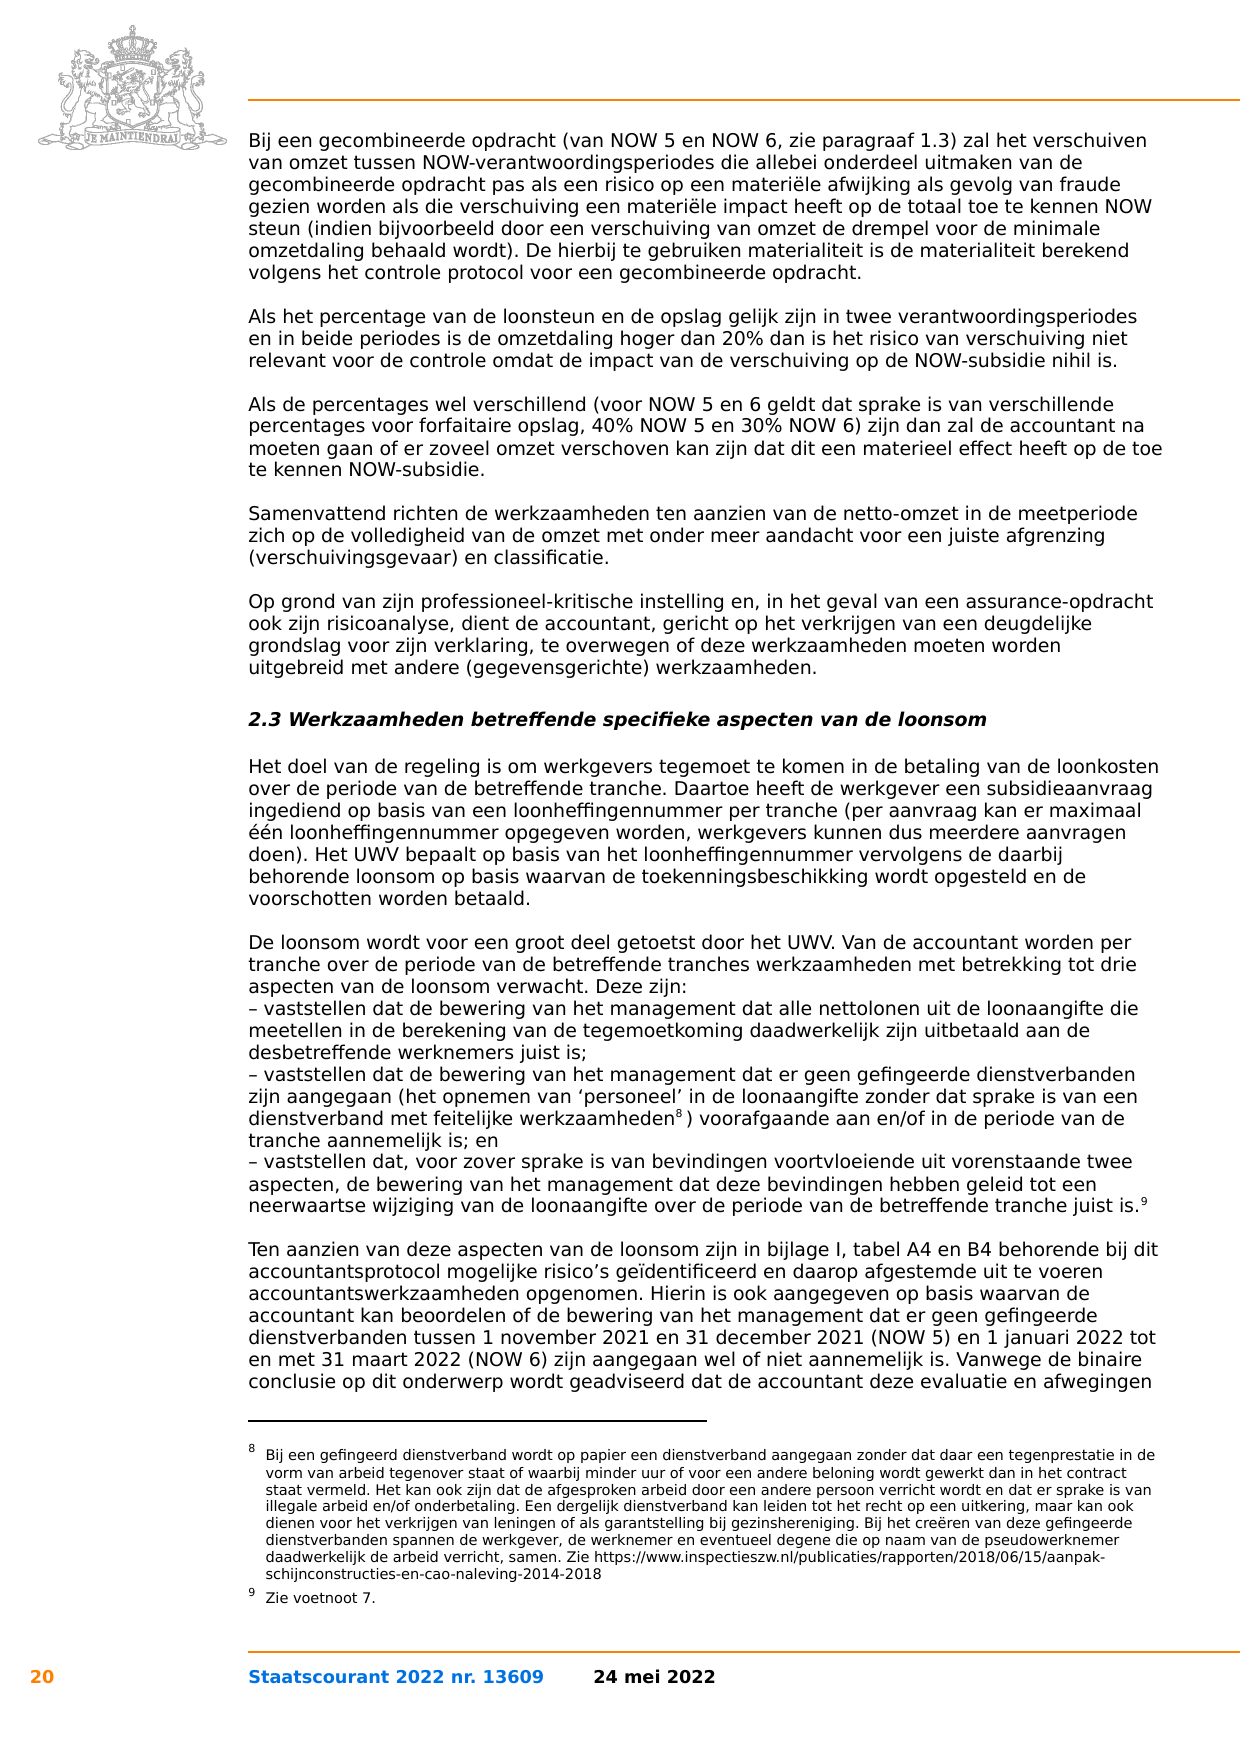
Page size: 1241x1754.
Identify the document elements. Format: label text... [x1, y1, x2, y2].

text – vaststellen dat de bewering van het management dat alle nettolonen uit de loonaangifte die meetellen in de berekening van de tegemoetkoming daadwerkelijk zijn uitbetaald aan de desbetreffende werknemers juist is; [248, 998, 1163, 1063]
text Ten aanzien van deze aspecten van de loonsom zijn in bijlage I, tabel A4 en B4 behorende bij dit accountantsprotocol mogelijke risico’s geïdentificeerd en daarop afgestemde uit te voeren accountantswerkzaamheden opgenomen. Hierin is ook aangegeven op basis waarvan de accountant kan beoordelen of de bewering van het management dat er geen gefingeerde dienstverbanden tussen 1 november 2021 en 31 december 2021 (NOW 5) en 1 januari 2022 tot en met 31 maart 2022 (NOW 6) zijn aangegaan wel of niet aannemelijk is. Vanwege de binaire conclusie op dit onderwerp wordt geadviseerd dat de accountant deze evaluatie en afwegingen [248, 1239, 1163, 1393]
text Bij een gefingeerd dienstverband wordt op papier een dienstverband aangegaan zonder dat daar een tegenprestatie in de vorm van arbeid tegenover staat of waarbij minder uur of voor een andere beloning wordt gewerkt dan in het contract staat vermeld. Het kan ook zijn dat de afgesproken arbeid door een andere persoon verricht wordt en dat er sprake is van illegale arbeid en/of onderbetaling. Een dergelijk dienstverband kan leiden tot het recht op een uitkering, maar kan ook dienen voor het verkrijgen van leningen of als garantstelling bij gezinshereniging. Bij het creëren van deze gefingeerde dienstverbanden spannen de werkgever, de werknemer en eventueel degene die op naam van de pseudowerknemer daadwerkelijk de arbeid verricht, samen. Zie https://www.inspectieszw.nl/publicaties/rapporten/2018/06/15/aanpak-schijnconstructies-en-cao-naleving-2014-2018 [248, 1443, 1163, 1583]
text Op grond van zijn professioneel-kritische instelling en, in het geval van een assurance-opdracht ook zijn risicoanalyse, dient de accountant, gericht op het verkrijgen van een deugdelijke grondslag voor zijn verklaring, te overwegen of deze werkzaamheden moeten worden uitgebreid met andere (gegevensgerichte) werkzaamheden. [248, 591, 1163, 679]
text Als het percentage van de loonsteun en de opslag gelijk zijn in twee verantwoordingsperiodes en in beide periodes is de omzetdaling hoger dan 20% dan is het risico van verschuiving niet relevant voor de controle omdat de impact van de verschuiving op de NOW-subsidie nihil is. [248, 306, 1163, 372]
text – vaststellen dat, voor zover sprake is van bevindingen voortvloeiende uit vorenstaande twee aspecten, de bewering van het management dat deze bevindingen hebben geleid tot een neerwaartse wijziging van de loonaangifte over de periode van de betreffende tranche juist is. [248, 1151, 1163, 1217]
text De loonsom wordt voor een groot deel getoetst door het UWV. Van de accountant worden per tranche over de periode van de betreffende tranches werkzaamheden met betrekking tot drie aspecten van de loonsom verwacht. Deze zijn: [248, 932, 1163, 998]
text Het doel van de regeling is om werkgevers tegemoet te komen in de betaling van de loonkosten over de periode van de betreffende tranche. Daartoe heeft de werkgever een subsidieaanvraag ingediend op basis van een loonheffingennummer per tranche (per aanvraag kan er maximaal één loonheffingennummer opgegeven worden, werkgevers kunnen dus meerdere aanvragen doen). Het UWV bepaalt op basis van het loonheffingennummer vervolgens de daarbij behorende loonsom op basis waarvan de toekenningsbeschikking wordt opgesteld en de voorschotten worden betaald. [248, 756, 1163, 910]
text – vaststellen dat de bewering van het management dat er geen gefingeerde dienstverbanden zijn aangegaan (het opnemen van ‘personeel’ in de loonaangifte zonder dat sprake is van een dienstverband met feitelijke werkzaamheden) voorafgaande aan en/of in de periode van de tranche aannemelijk is; en [248, 1063, 1163, 1151]
text Samenvattend richten de werkzaamheden ten aanzien van de netto-omzet in de meetperiode zich op de volledigheid van de omzet met onder meer aandacht voor een juiste afgrenzing (verschuivingsgevaar) en classificatie. [248, 503, 1163, 569]
subtitle 2.3 Werkzaamheden betreffende specifieke aspecten van de loonsom [248, 709, 1163, 731]
text Zie voetnoot 7. [248, 1586, 1163, 1608]
text Bij een gecombineerde opdracht (van NOW 5 en NOW 6, zie paragraaf 1.3) zal het verschuiven van omzet tussen NOW-verantwoordingsperiodes die allebei onderdeel uitmaken van de gecombineerde opdracht pas als een risico op een materiële afwijking als gevolg van fraude gezien worden als die verschuiving een materiële impact heeft op de totaal toe te kennen NOW steun (indien bijvoorbeeld door een verschuiving van omzet de drempel voor de minimale omzetdaling behaald wordt). De hierbij te gebruiken materialiteit is de materialiteit berekend volgens het controle protocol voor een gecombineerde opdracht. [248, 130, 1163, 284]
text Als de percentages wel verschillend (voor NOW 5 en 6 geldt dat sprake is van verschillende percentages voor forfaitaire opslag, 40% NOW 5 en 30% NOW 6) zijn dan zal de accountant na moeten gaan of er zoveel omzet verschoven kan zijn dat dit een materieel effect heeft op de toe te kennen NOW-subsidie. [248, 393, 1163, 481]
picture [38, 25, 227, 150]
